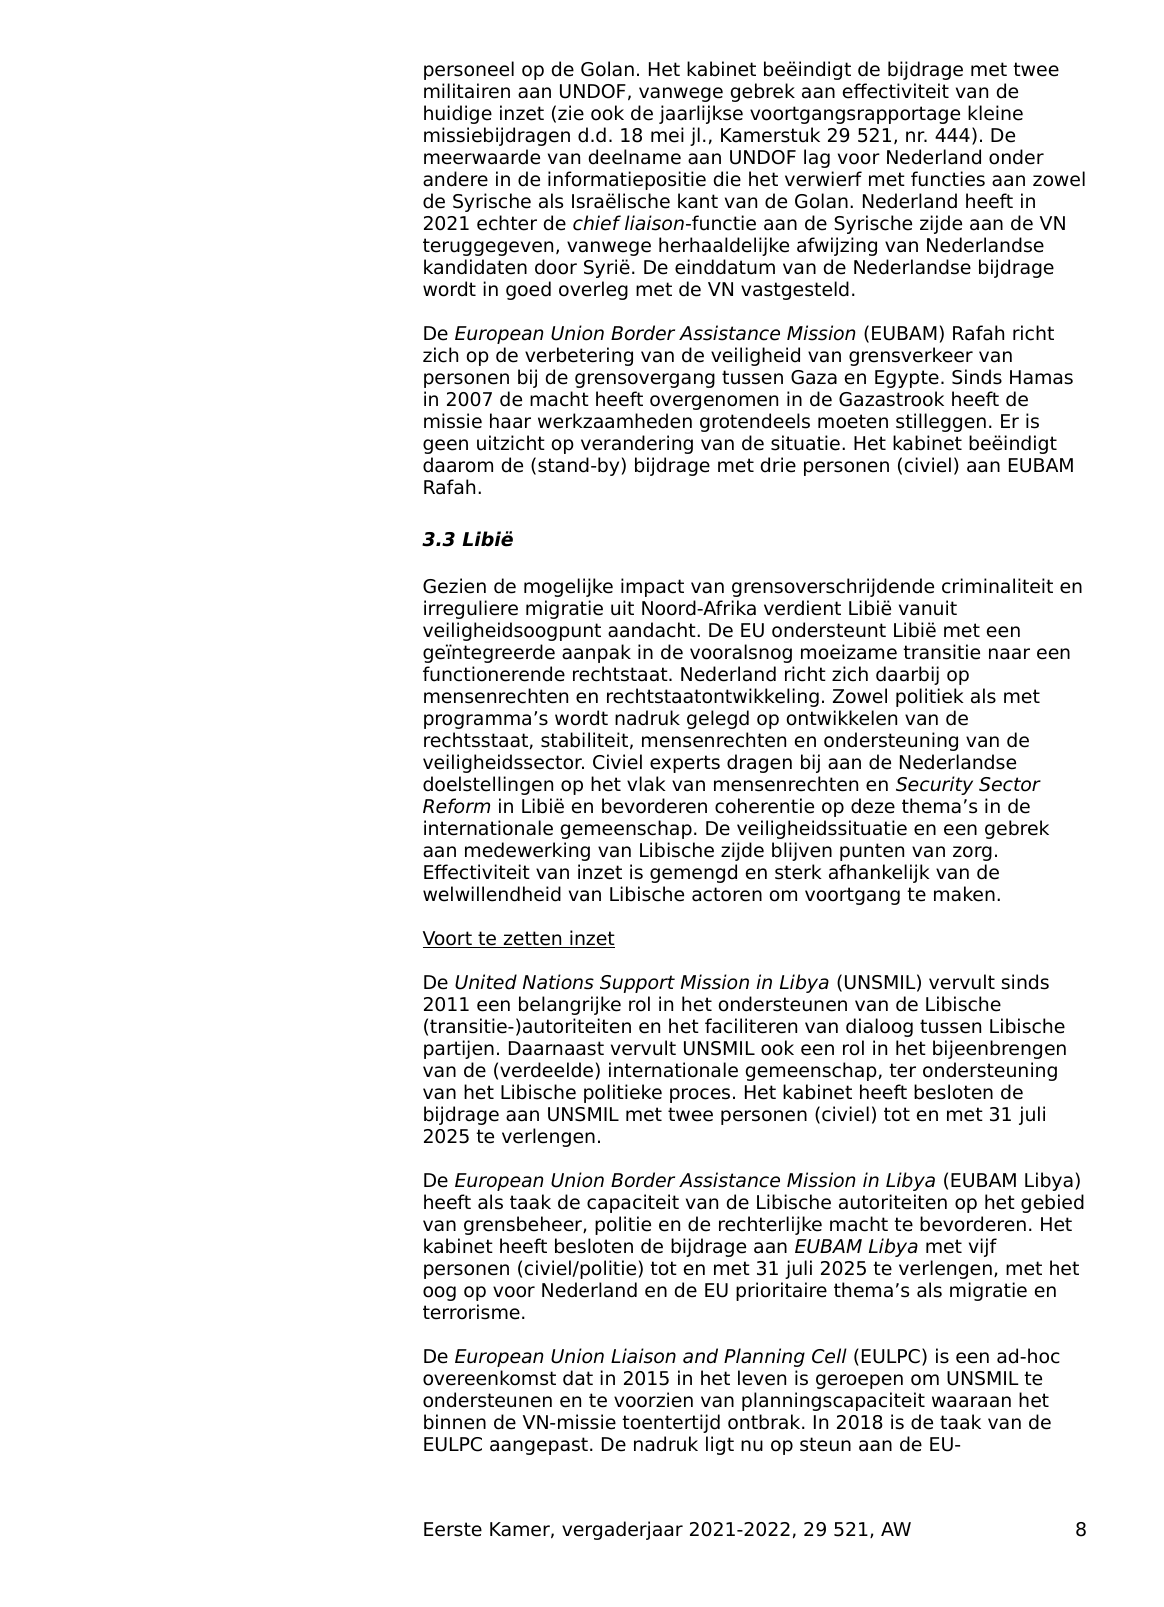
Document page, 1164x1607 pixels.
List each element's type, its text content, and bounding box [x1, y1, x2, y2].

subtitle 3.3 Libië [422, 529, 1087, 551]
text De European Union Liaison and Planning Cell (EULPC) is een ad-hoc overeenkomst dat in 2015 in het leven is geroepen om UNSMIL te ondersteunen en te voorzien van planningscapaciteit waaraan het binnen de VN-missie toentertijd ontbrak. In 2018 is de taak van de EULPC aangepast. De nadruk ligt nu op steun aan de EU- [422, 1346, 1087, 1456]
text personeel op de Golan. Het kabinet beëindigt de bijdrage met twee militairen aan UNDOF, vanwege gebrek aan effectiviteit van de huidige inzet (zie ook de jaarlijkse voortgangsrapportage kleine missiebijdragen d.d. 18 mei jl., Kamerstuk 29 521, nr. 444). De meerwaarde van deelname aan UNDOF lag voor Nederland onder andere in de informatiepositie die het verwierf met functies aan zowel de Syrische als Israëlische kant van de Golan. Nederland heeft in 2021 echter de chief liaison-functie aan de Syrische zijde aan de VN teruggegeven, vanwege herhaaldelijke afwijzing van Nederlandse kandidaten door Syrië. De einddatum van de Nederlandse bijdrage wordt in goed overleg met de VN vastgesteld. [422, 59, 1087, 301]
subtitle Voort te zetten inzet [422, 928, 1087, 950]
text De European Union Border Assistance Mission in Libya (EUBAM Libya) heeft als taak de capaciteit van de Libische autoriteiten op het gebied van grensbeheer, politie en de rechterlijke macht te bevorderen. Het kabinet heeft besloten de bijdrage aan EUBAM Libya met vijf personen (civiel/politie) tot en met 31 juli 2025 te verlengen, met het oog op voor Nederland en de EU prioritaire thema’s als migratie en terrorisme. [422, 1170, 1087, 1324]
text Gezien de mogelijke impact van grensoverschrijdende criminaliteit en irreguliere migratie uit Noord-Afrika verdient Libië vanuit veiligheidsoogpunt aandacht. De EU ondersteunt Libië met een geïntegreerde aanpak in de vooralsnog moeizame transitie naar een functionerende rechtstaat. Nederland richt zich daarbij op mensenrechten en rechtstaatontwikkeling. Zowel politiek als met programma’s wordt nadruk gelegd op ontwikkelen van de rechtsstaat, stabiliteit, mensenrechten en ondersteuning van de veiligheidssector. Civiel experts dragen bij aan de Nederlandse doelstellingen op het vlak van mensenrechten en Security Sector Reform in Libië en bevorderen coherentie op deze thema’s in de internationale gemeenschap. De veiligheidssituatie en een gebrek aan medewerking van Libische zijde blijven punten van zorg. Effectiviteit van inzet is gemengd en sterk afhankelijk van de welwillendheid van Libische actoren om voortgang te maken. [422, 576, 1087, 906]
text De European Union Border Assistance Mission (EUBAM) Rafah richt zich op de verbetering van de veiligheid van grensverkeer van personen bij de grensovergang tussen Gaza en Egypte. Sinds Hamas in 2007 de macht heeft overgenomen in de Gazastrook heeft de missie haar werkzaamheden grotendeels moeten stilleggen. Er is geen uitzicht op verandering van de situatie. Het kabinet beëindigt daarom de (stand-by) bijdrage met drie personen (civiel) aan EUBAM Rafah. [422, 323, 1087, 499]
text De United Nations Support Mission in Libya (UNSMIL) vervult sinds 2011 een belangrijke rol in het ondersteunen van de Libische (transitie-)autoriteiten en het faciliteren van dialoog tussen Libische partijen. Daarnaast vervult UNSMIL ook een rol in het bijeenbrengen van de (verdeelde) internationale gemeenschap, ter ondersteuning van het Libische politieke proces. Het kabinet heeft besloten de bijdrage aan UNSMIL met twee personen (civiel) tot en met 31 juli 2025 te verlengen. [422, 972, 1087, 1148]
